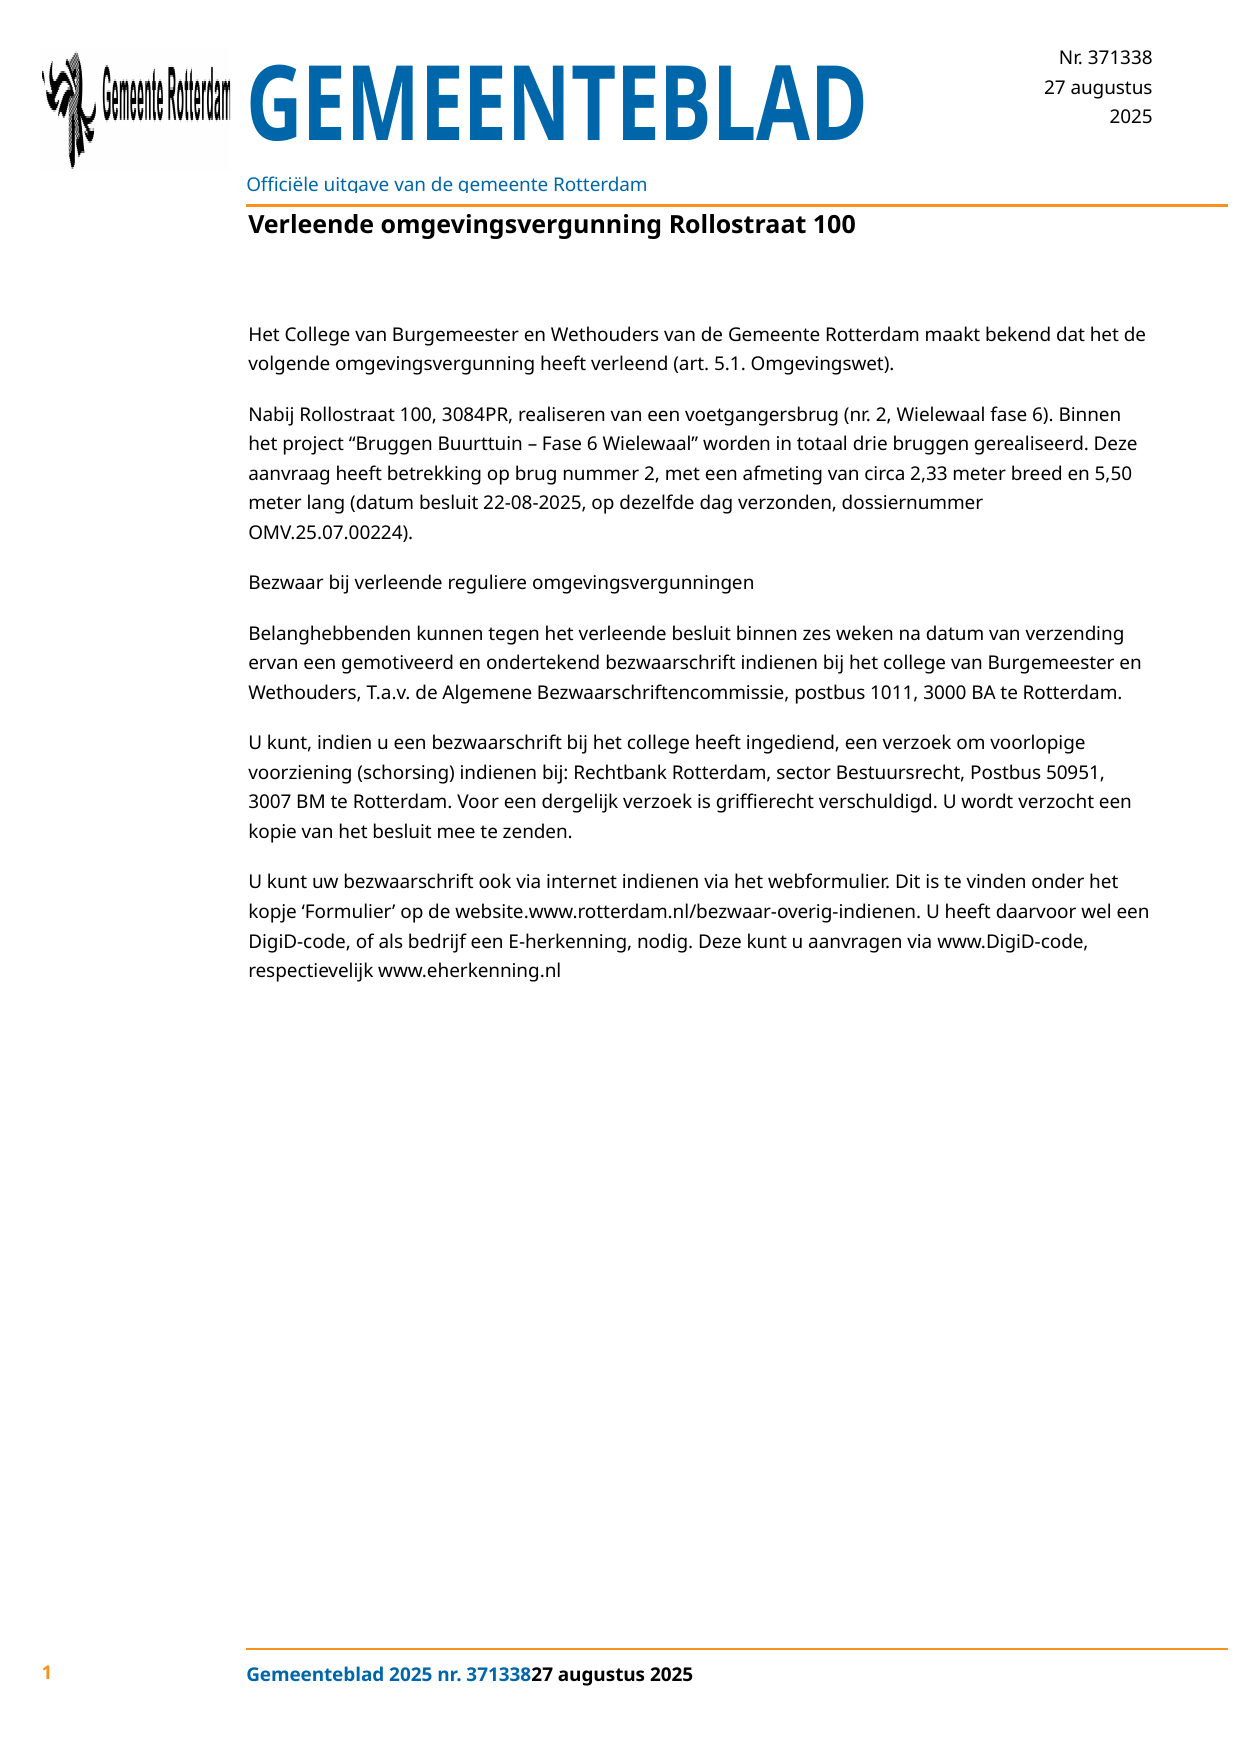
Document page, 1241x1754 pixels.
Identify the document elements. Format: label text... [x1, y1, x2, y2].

text Nabij Rollostraat 100, 3084PR, realiseren van een voetgangersbrug (nr. 2, Wielewaal fase 6). Binnen het project “Bruggen Buurttuin – Fase 6 Wielewaal” worden in totaal drie bruggen gerealiseerd. Deze aanvraag heeft betrekking op brug nummer 2, met een afmeting van circa 2,33 meter breed en 5,50 meter lang (datum besluit 22-08-2025, op dezelfde dag verzonden, dossiernummer OMV.25.07.00224). [248, 401, 1152, 545]
text U kunt, indien u een bezwaarschrift bij het college heeft ingediend, een verzoek om voorlopige voorziening (schorsing) indienen bij: Rechtbank Rotterdam, sector Bestuursrecht, Postbus 50951, 3007 BM te Rotterdam. Voor een dergelijk verzoek is griffierecht verschuldigd. U wordt verzocht een kopie van het besluit mee te zenden. [248, 729, 1152, 844]
picture [41, 47, 231, 172]
text U kunt uw bezwaarschrift ook via internet indienen via het webformulier. Dit is te vinden onder het kopje ‘Formulier’ op de website.www.rotterdam.nl/bezwaar-overig-indienen. U heeft daarvoor wel een DigiD-code, of als bedrijf een E-herkenning, nodig. Deze kunt u aanvragen via www.DigiD-code, respectievelijk www.eherkenning.nl [248, 869, 1152, 983]
text Bezwaar bij verleende reguliere omgevingsvergunningen [248, 569, 1152, 595]
text Verleende omgevingsvergunning Rollostraat 100 [248, 207, 1152, 241]
text Het College van Burgemeester en Wethouders van de Gemeente Rotterdam maakt bekend dat het de volgende omgevingsvergunning heeft verleend (art. 5.1. Omgevingswet). [248, 321, 1152, 376]
text Belanghebbenden kunnen tegen het verleende besluit binnen zes weken na datum van verzending ervan een gemotiveerd en ondertekend bezwaarschrift indienen bij het college van Burgemeester en Wethouders, T.a.v. de Algemene Bezwaarschriftencommissie, postbus 1011, 3000 BA te Rotterdam. [248, 620, 1152, 705]
